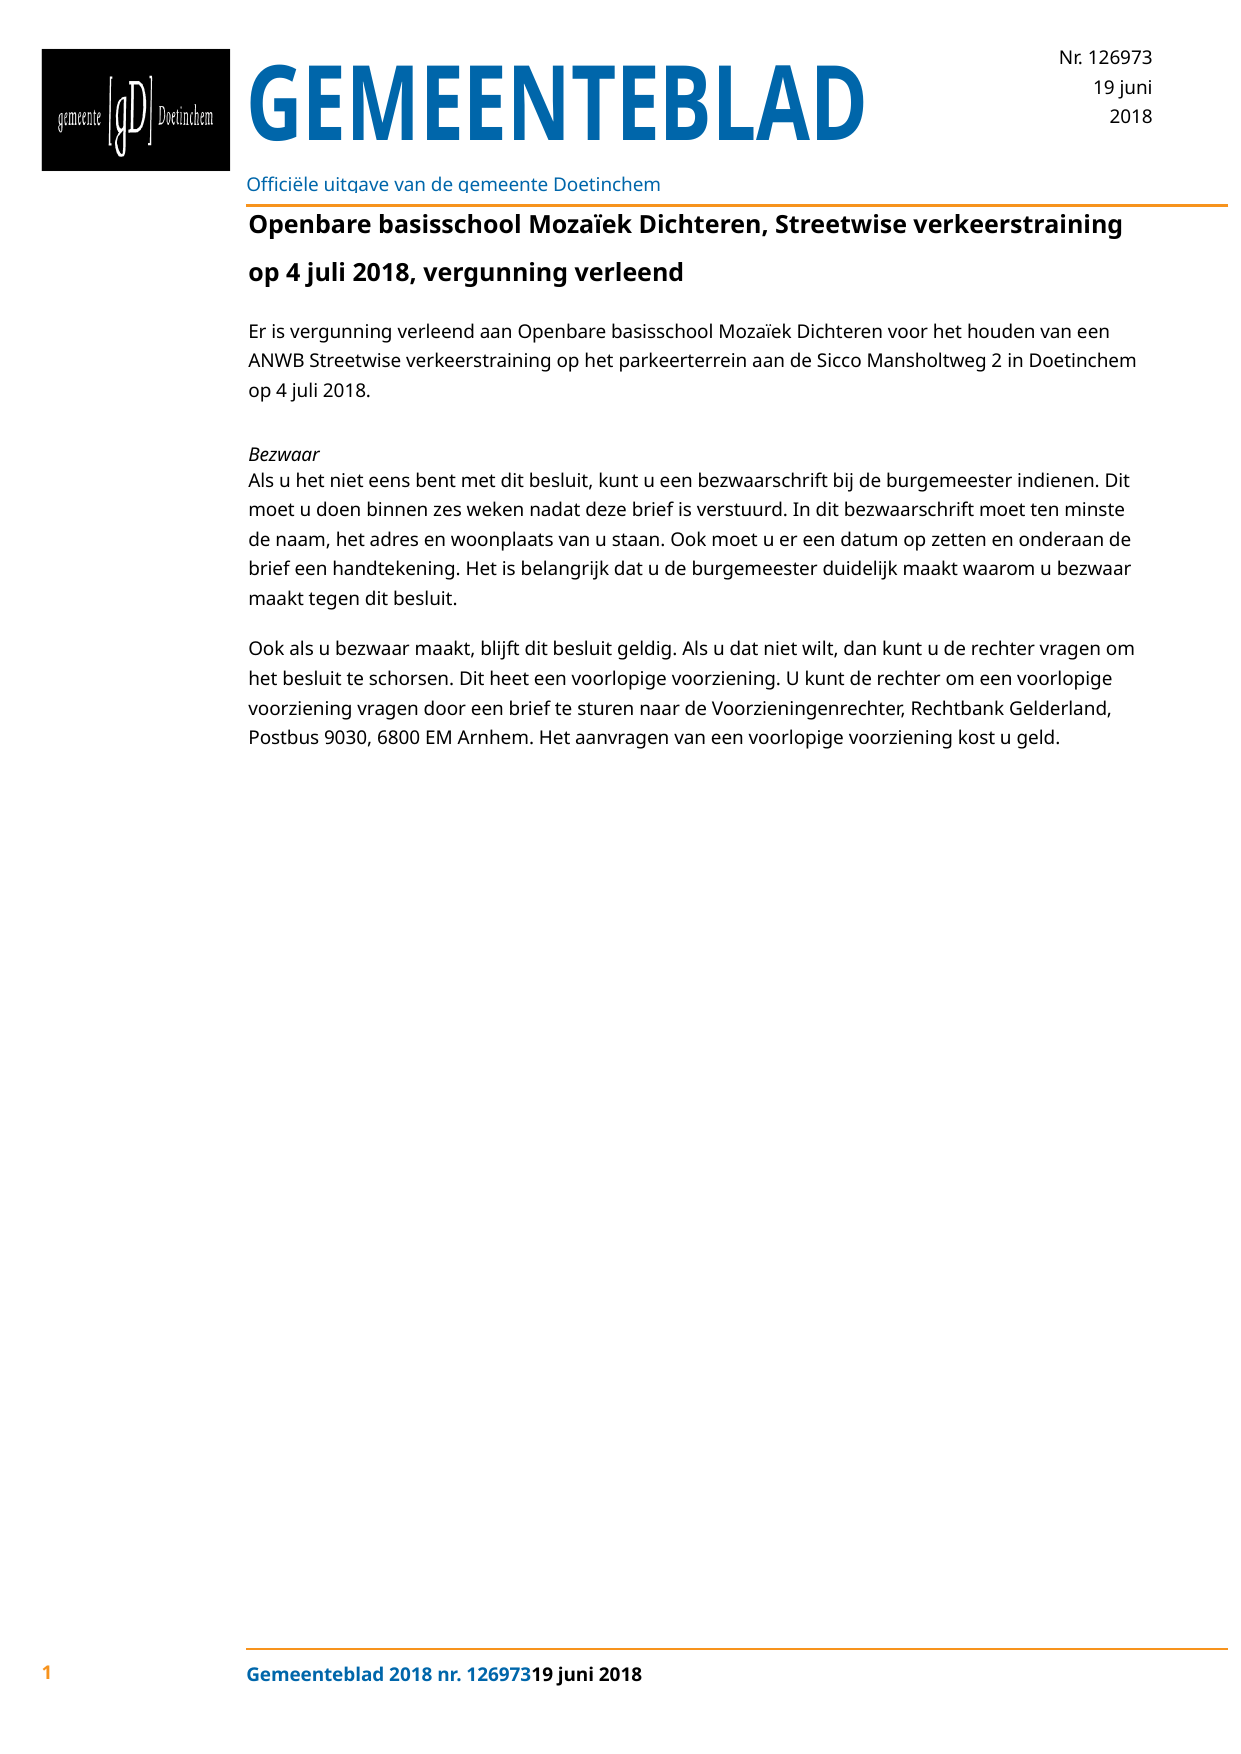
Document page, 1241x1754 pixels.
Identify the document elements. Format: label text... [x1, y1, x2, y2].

text Ook als u bezwaar maakt, blijft dit besluit geldig. Als u dat niet wilt, dan kunt u de rechter vragen om het besluit te schorsen. Dit heet een voorlopige voorziening. U kunt de rechter om een voorlopige voorziening vragen door een brief te sturen naar de Voorzieningenrechter, Rechtbank Gelderland, Postbus 9030, 6800 EM Arnhem. Het aanvragen van een voorlopige voorziening kost u geld. [248, 636, 1152, 750]
picture [41, 47, 231, 172]
text Openbare basisschool Mozaïek Dichteren, Streetwise verkeerstraining op 4 juli 2018, vergunning verleend [248, 207, 1152, 288]
text Als u het niet eens bent met dit besluit, kunt u een bezwaarschrift bij de burgemeester indienen. Dit moet u doen binnen zes weken nadat deze brief is verstuurd. In dit bezwaarschrift moet ten minste de naam, het adres en woonplaats van u staan. Ook moet u er een datum op zetten en onderaan de brief een handtekening. Het is belangrijk dat u de burgemeester duidelijk maakt waarom u bezwaar maakt tegen dit besluit. [248, 467, 1152, 611]
text Bezwaar [248, 441, 1152, 467]
text Er is vergunning verleend aan Openbare basisschool Mozaïek Dichteren voor het houden van een ANWB Streetwise verkeerstraining op het parkeerterrein aan de Sicco Mansholtweg 2 in Doetinchem op 4 juli 2018. [248, 318, 1152, 403]
